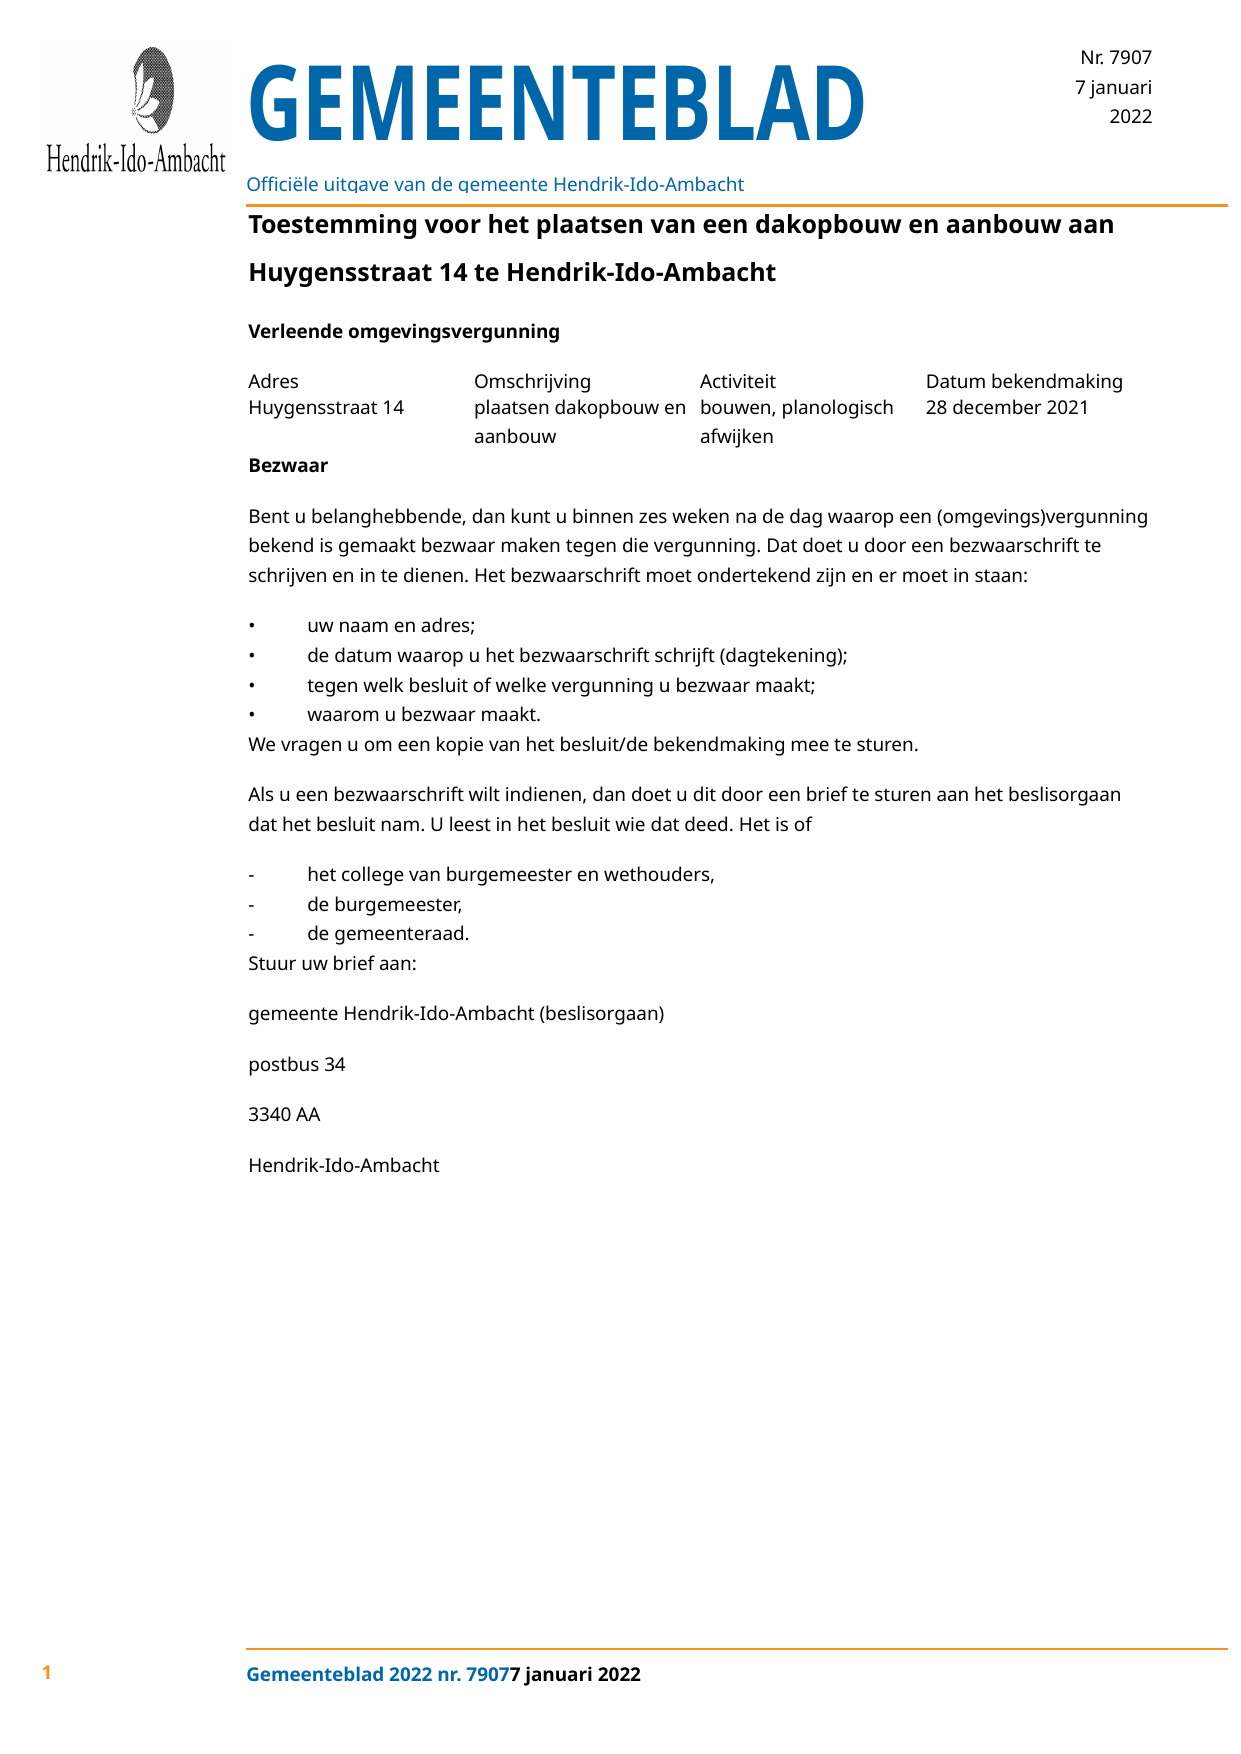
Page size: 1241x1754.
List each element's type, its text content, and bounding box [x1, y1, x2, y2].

text gemeente Hendrik-Ido-Ambacht (beslisorgaan) [248, 1001, 1152, 1026]
text Stuur uw brief aan: [248, 950, 1152, 976]
text Bent u belanghebbende, dan kunt u binnen zes weken na de dag waarop een (omgevings)vergunning bekend is gemaakt bezwaar maken tegen die vergunning. Dat doet u door een bezwaarschrift te schrijven en in te dienen. Het bezwaarschrift moet ondertekend zijn en er moet in staan: [248, 503, 1152, 588]
table_header Activiteit [700, 369, 926, 394]
text Verleende omgevingsvergunning [248, 318, 1152, 344]
text Als u een bezwaarschrift wilt indienen, dan doet u dit door een brief te sturen aan het beslisorgaan dat het besluit nam. U leest in het besluit wie dat deed. Het is of [248, 781, 1152, 837]
table_cell plaatsen dakopbouw en aanbouw [474, 394, 700, 449]
list uw naam en adres; [248, 613, 1152, 638]
list tegen welk besluit of welke vergunning u bezwaar maakt; [248, 672, 1152, 698]
table_header Adres [248, 369, 474, 394]
list de burgemeester, [248, 891, 1152, 917]
list de gemeenteraad. [248, 921, 1152, 946]
text Toestemming voor het plaatsen van een dakopbouw en aanbouw aan Huygensstraat 14 te Hendrik-Ido-Ambacht [248, 207, 1152, 288]
list de datum waarop u het bezwaarschrift schrijft (dagtekening); [248, 642, 1152, 668]
text We vragen u om een kopie van het besluit/de bekendmaking mee te sturen. [248, 731, 1152, 757]
table_cell 28 december 2021 [926, 394, 1152, 449]
table_header Omschrijving [474, 369, 700, 394]
text postbus 34 [248, 1051, 1152, 1077]
table_header Datum bekendmaking [926, 369, 1152, 394]
text Hendrik-Ido-Ambacht [248, 1152, 1152, 1178]
text Bezwaar [248, 453, 1152, 478]
picture [41, 47, 231, 172]
list waarom u bezwaar maakt. [248, 701, 1152, 727]
table_cell bouwen, planologisch afwijken [700, 394, 926, 449]
text 3340 AA [248, 1101, 1152, 1127]
list het college van burgemeester en wethouders, [248, 861, 1152, 887]
table_cell Huygensstraat 14 [248, 394, 474, 449]
